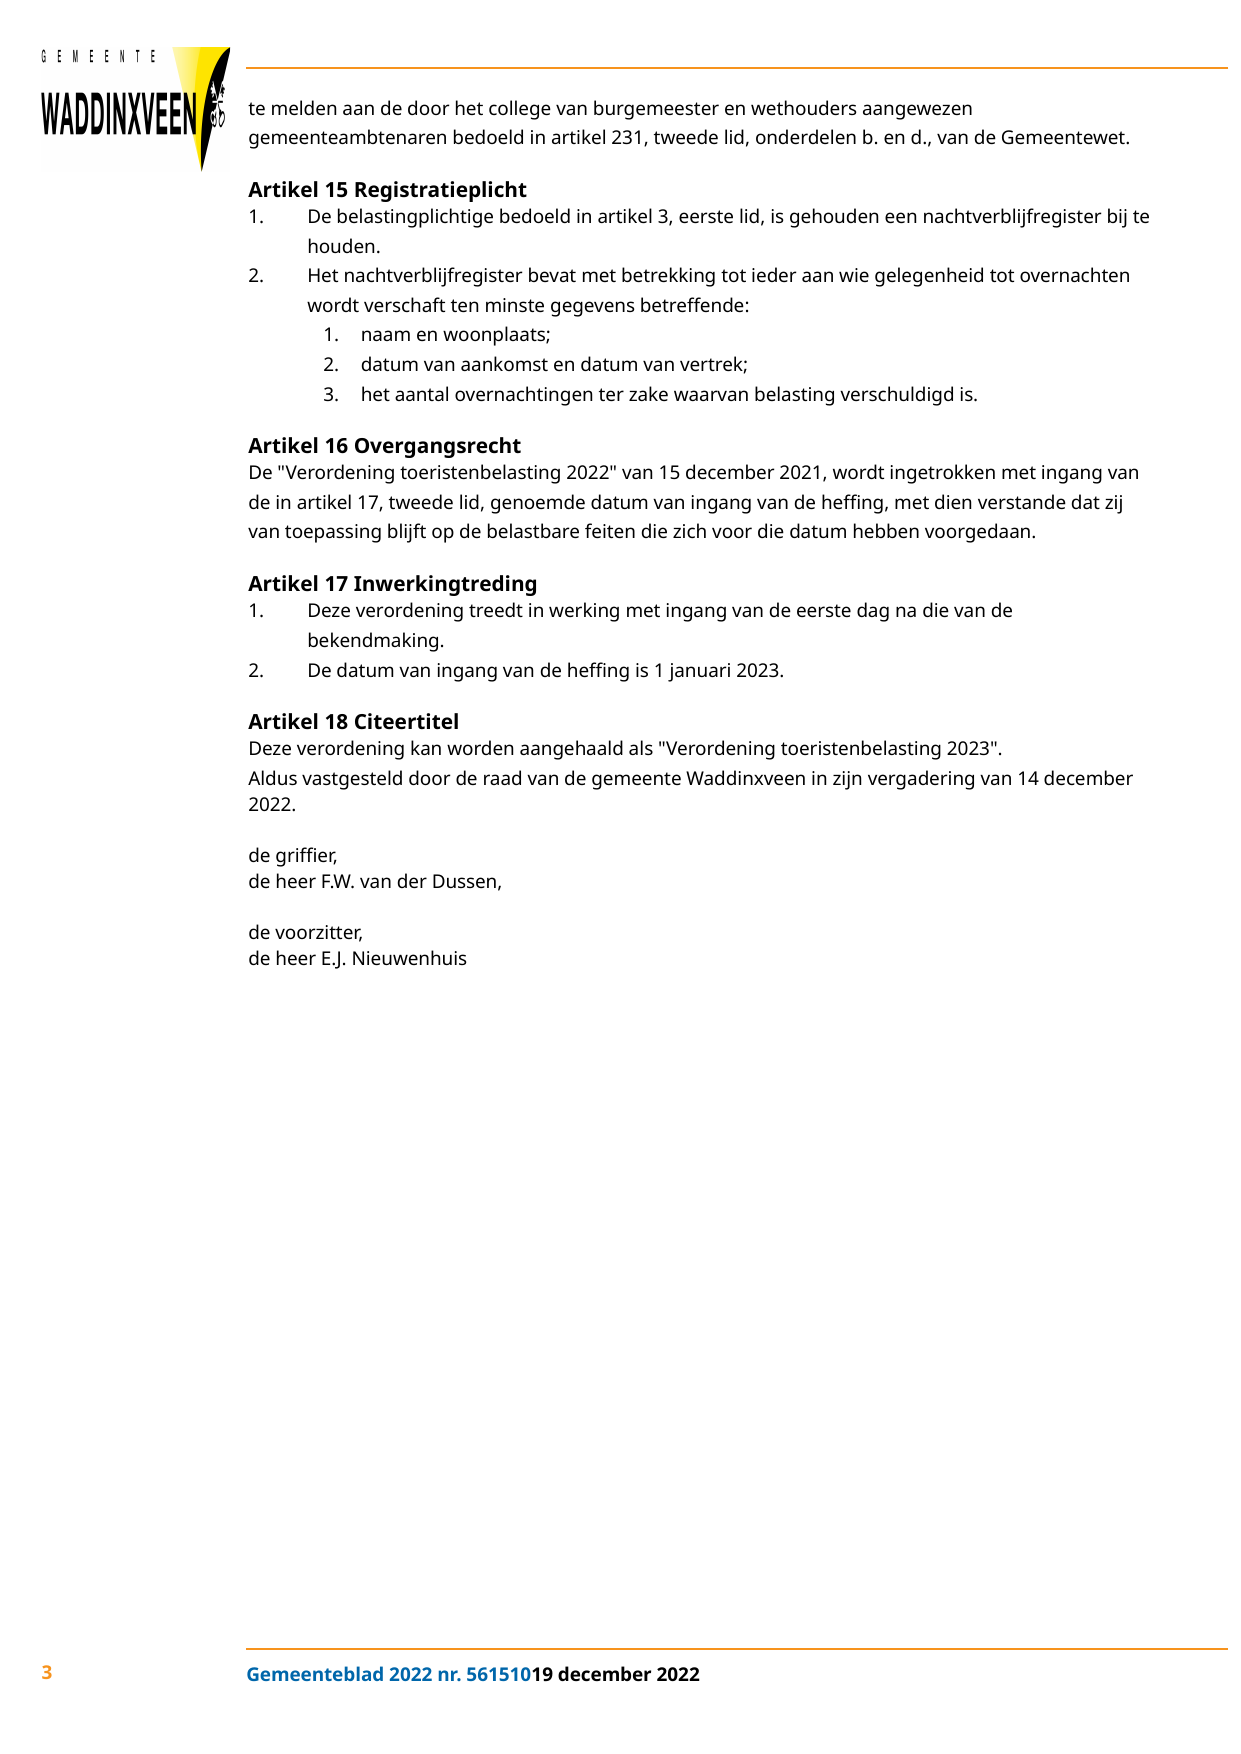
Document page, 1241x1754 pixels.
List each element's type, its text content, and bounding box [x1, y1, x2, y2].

list Deze verordening treedt in werking met ingang van de eerste dag na die van de bekendmaking. [248, 598, 1152, 653]
text Artikel 17 Inwerkingtreding [248, 569, 1152, 598]
text Artikel 16 Overgangsrecht [248, 431, 1152, 459]
list De datum van ingang van de heffing is 1 januari 2023. [248, 657, 1152, 682]
list Het nachtverblijfregister bevat met betrekking tot ieder aan wie gelegenheid tot overnachten wordt verschaft ten minste gegevens betreffende: [248, 262, 1152, 318]
text De "Verordening toeristenbelasting 2022" van 15 december 2021, wordt ingetrokken met ingang van de in artikel 17, tweede lid, genoemde datum van ingang van de heffing, met dien verstande dat zij van toepassing blijft op de belastbare feiten die zich voor die datum hebben voorgedaan. [248, 459, 1152, 544]
list De belastingplichtige bedoeld in artikel 3, eerste lid, is gehouden een nachtverblijfregister bij te houden. [248, 203, 1152, 258]
text te melden aan de door het college van burgemeester en wethouders aangewezen gemeenteambtenaren bedoeld in artikel 231, tweede lid, onderdelen b. en d., van de Gemeentewet. [248, 95, 1152, 150]
text Aldus vastgesteld door de raad van de gemeente Waddinxveen in zijn vergadering van 14 december 2022. [248, 765, 1152, 817]
list datum van aankomst en datum van vertrek; [323, 351, 1152, 377]
text Artikel 18 Citeertitel [248, 707, 1152, 736]
text de heer F.W. van der Dussen, [248, 868, 1152, 894]
text de heer E.J. Nieuwenhuis [248, 945, 1152, 971]
text Artikel 15 Registratieplicht [248, 175, 1152, 203]
picture [41, 47, 231, 172]
list het aantal overnachtingen ter zake waarvan belasting verschuldigd is. [323, 381, 1152, 406]
text de voorzitter, [248, 919, 1152, 945]
list naam en woonplaats; [323, 322, 1152, 347]
text de griffier, [248, 842, 1152, 868]
text Deze verordening kan worden aangehaald als "Verordening toeristenbelasting 2023". [248, 736, 1152, 761]
